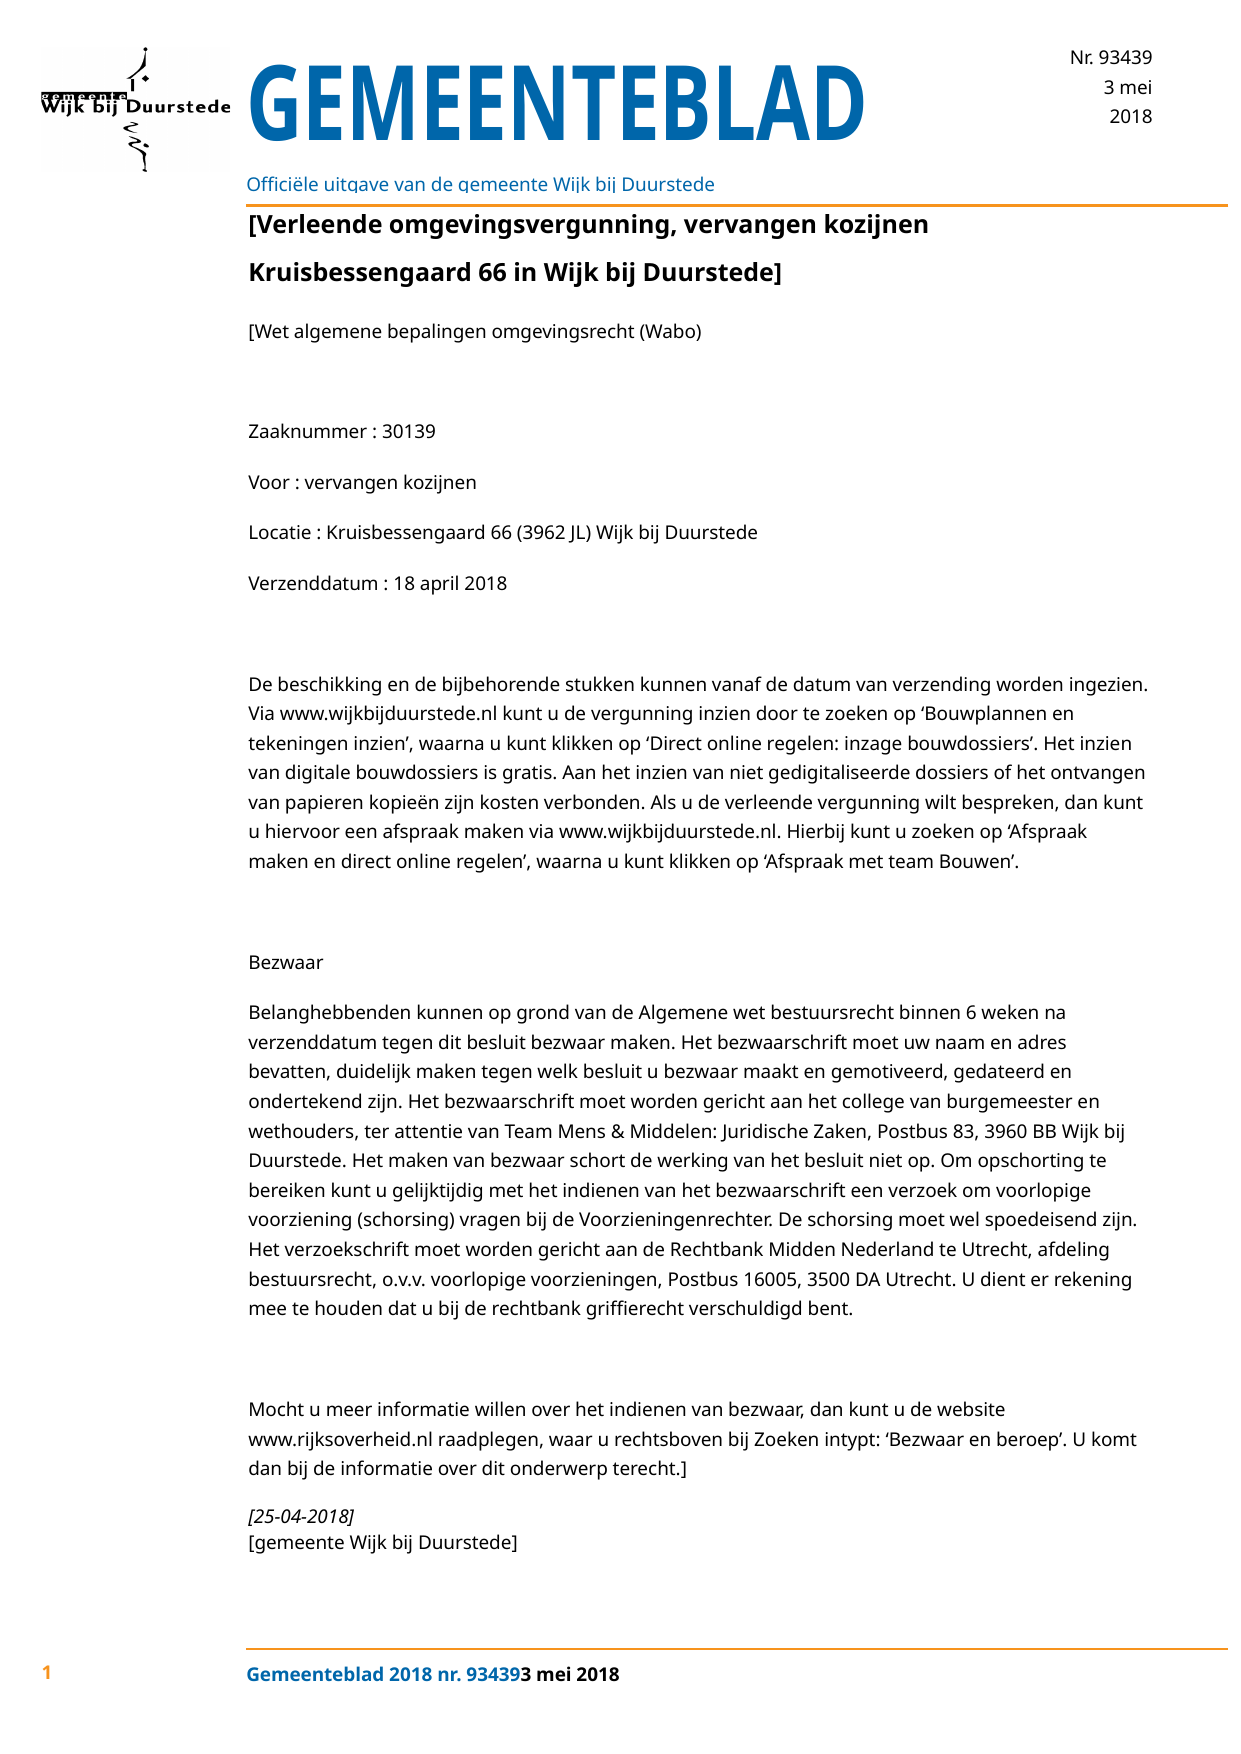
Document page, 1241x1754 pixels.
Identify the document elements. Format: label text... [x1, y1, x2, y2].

text [25-04-2018] [248, 1503, 1152, 1529]
text Locatie : Kruisbessengaard 66 (3962 JL) Wijk bij Duurstede [248, 519, 1152, 545]
text [gemeente Wijk bij Duurstede] [248, 1529, 1152, 1555]
text Bezwaar [248, 949, 1152, 975]
text De beschikking en de bijbehorende stukken kunnen vanaf de datum van verzending worden ingezien. Via www.wijkbijduurstede.nl kunt u de vergunning inzien door te zoeken op ‘Bouwplannen en tekeningen inzien’, waarna u kunt klikken op ‘Direct online regelen: inzage bouwdossiers’. Het inzien van digitale bouwdossiers is gratis. Aan het inzien van niet gedigitaliseerde dossiers of het ontvangen van papieren kopieën zijn kosten verbonden. Als u de verleende vergunning wilt bespreken, dan kunt u hiervoor een afspraak maken via www.wijkbijduurstede.nl. Hierbij kunt u zoeken op ‘Afspraak maken en direct online regelen’, waarna u kunt klikken op ‘Afspraak met team Bouwen’. [248, 671, 1152, 874]
text Mocht u meer informatie willen over het indienen van bezwaar, dan kunt u de website www.rijksoverheid.nl raadplegen, waar u rechtsboven bij Zoeken intypt: ‘Bezwaar en beroep’. U komt dan bij de informatie over dit onderwerp terecht.] [248, 1396, 1152, 1481]
text Voor : vervangen kozijnen [248, 469, 1152, 495]
text Zaaknummer : 30139 [248, 419, 1152, 444]
text [Wet algemene bepalingen omgevingsrecht (Wabo) [248, 318, 1152, 344]
text [Verleende omgevingsvergunning, vervangen kozijnen Kruisbessengaard 66 in Wijk bij Duurstede] [248, 207, 1152, 288]
text Belanghebbenden kunnen op grond van de Algemene wet bestuursrecht binnen 6 weken na verzenddatum tegen dit besluit bezwaar maken. Het bezwaarschrift moet uw naam en adres bevatten, duidelijk maken tegen welk besluit u bezwaar maakt en gemotiveerd, gedateerd en ondertekend zijn. Het bezwaarschrift moet worden gericht aan het college van burgemeester en wethouders, ter attentie van Team Mens & Middelen: Juridische Zaken, Postbus 83, 3960 BB Wijk bij Duurstede. Het maken van bezwaar schort de werking van het besluit niet op. Om opschorting te bereiken kunt u gelijktijdig met het indienen van het bezwaarschrift een verzoek om voorlopige voorziening (schorsing) vragen bij de Voorzieningenrechter. De schorsing moet wel spoedeisend zijn. Het verzoekschrift moet worden gericht aan de Rechtbank Midden Nederland te Utrecht, afdeling bestuursrecht, o.v.v. voorlopige voorzieningen, Postbus 16005, 3500 DA Utrecht. U dient er rekening mee te houden dat u bij de rechtbank griffierecht verschuldigd bent. [248, 999, 1152, 1321]
picture [41, 47, 231, 172]
text Verzenddatum : 18 april 2018 [248, 570, 1152, 596]
